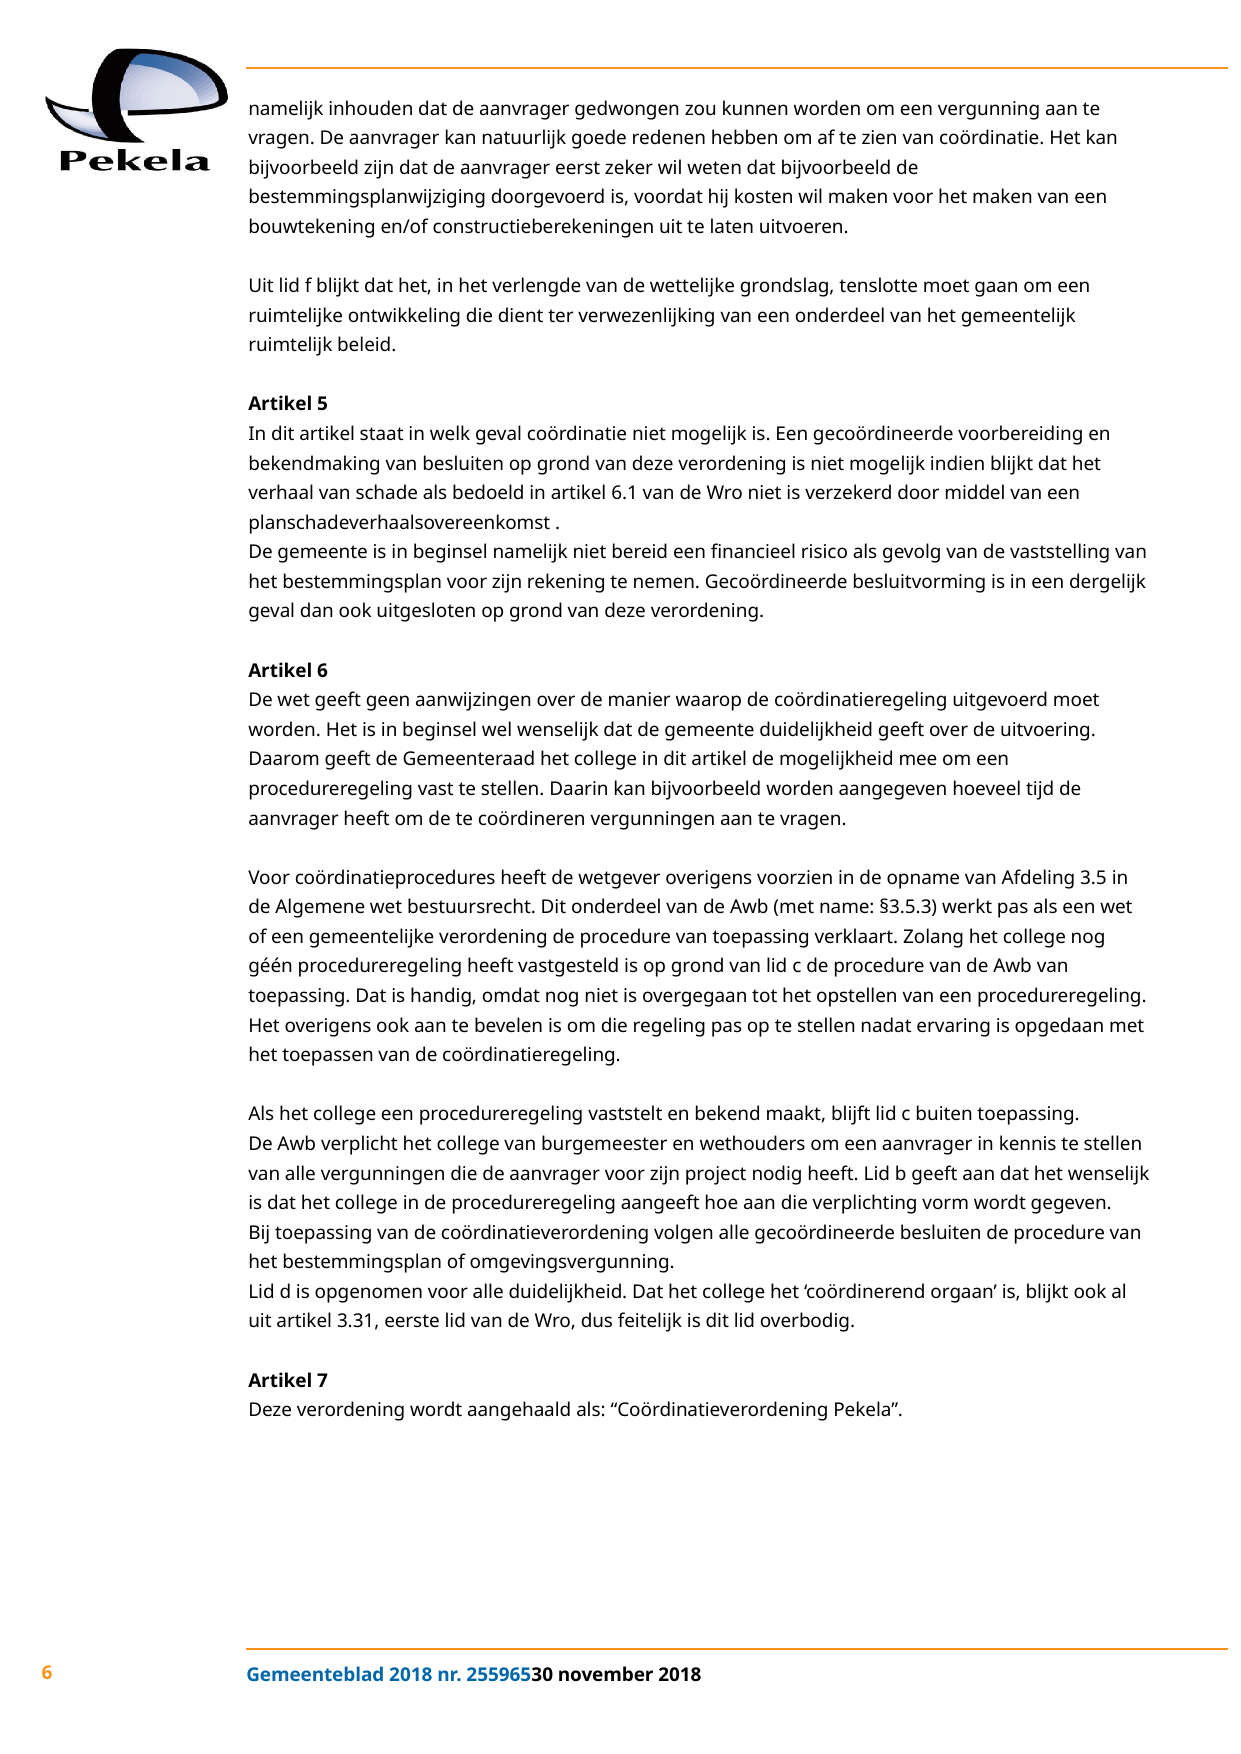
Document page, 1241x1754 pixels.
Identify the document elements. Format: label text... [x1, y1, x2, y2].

text Voor coördinatieprocedures heeft de wetgever overigens voorzien in de opname van Afdeling 3.5 in de Algemene wet bestuursrecht. Dit onderdeel van de Awb (met name: §3.5.3) werkt pas als een wet of een gemeentelijke verordening de procedure van toepassing verklaart. Zolang het college nog géén procedureregeling heeft vastgesteld is op grond van lid c de procedure van de Awb van toepassing. Dat is handig, omdat nog niet is overgegaan tot het opstellen van een procedureregeling. Het overigens ook aan te bevelen is om die regeling pas op te stellen nadat ervaring is opgedaan met het toepassen van de coördinatieregeling. [248, 864, 1152, 1067]
text Artikel 5 [248, 391, 1152, 416]
text Artikel 7 [248, 1367, 1152, 1393]
text Deze verordening wordt aangehaald als: “Coördinatieverordening Pekela”. [248, 1396, 1152, 1422]
text Als het college een procedureregeling vaststelt en bekend maakt, blijft lid c buiten toepassing. [248, 1101, 1152, 1126]
text Lid d is opgenomen voor alle duidelijkheid. Dat het college het ‘coördinerend orgaan’ is, blijkt ook al uit artikel 3.31, eerste lid van de Wro, dus feitelijk is dit lid overbodig. [248, 1278, 1152, 1333]
text De Awb verplicht het college van burgemeester en wethouders om een aanvrager in kennis te stellen van alle vergunningen die de aanvrager voor zijn project nodig heeft. Lid b geeft aan dat het wenselijk is dat het college in de procedureregeling aangeeft hoe aan die verplichting vorm wordt gegeven. [248, 1130, 1152, 1215]
text De gemeente is in beginsel namelijk niet bereid een financieel risico als gevolg van de vaststelling van het bestemmingsplan voor zijn rekening te nemen. Gecoördineerde besluitvorming is in een dergelijk geval dan ook uitgesloten op grond van deze verordening. [248, 538, 1152, 623]
text In dit artikel staat in welk geval coördinatie niet mogelijk is. Een gecoördineerde voorbereiding en bekendmaking van besluiten op grond van deze verordening is niet mogelijk indien blijkt dat het verhaal van schade als bedoeld in artikel 6.1 van de Wro niet is verzekerd door middel van een planschadeverhaalsovereenkomst . [248, 420, 1152, 535]
text Bij toepassing van de coördinatieverordening volgen alle gecoördineerde besluiten de procedure van het bestemmingsplan of omgevingsvergunning. [248, 1219, 1152, 1274]
text De wet geeft geen aanwijzingen over de manier waarop de coördinatieregeling uitgevoerd moet worden. Het is in beginsel wel wenselijk dat de gemeente duidelijkheid geeft over de uitvoering. Daarom geeft de Gemeenteraad het college in dit artikel de mogelijkheid mee om een procedureregeling vast te stellen. Daarin kan bijvoorbeeld worden aangegeven hoeveel tijd de aanvrager heeft om de te coördineren vergunningen aan te vragen. [248, 686, 1152, 831]
text Artikel 6 [248, 657, 1152, 683]
text namelijk inhouden dat de aanvrager gedwongen zou kunnen worden om een vergunning aan te vragen. De aanvrager kan natuurlijk goede redenen hebben om af te zien van coördinatie. Het kan bijvoorbeeld zijn dat de aanvrager eerst zeker wil weten dat bijvoorbeeld de bestemmingsplanwijziging doorgevoerd is, voordat hij kosten wil maken voor het maken van een bouwtekening en/of constructieberekeningen uit te laten uitvoeren. [248, 95, 1152, 239]
picture [41, 47, 231, 172]
text Uit lid f blijkt dat het, in het verlengde van de wettelijke grondslag, tenslotte moet gaan om een ruimtelijke ontwikkeling die dient ter verwezenlijking van een onderdeel van het gemeentelijk ruimtelijk beleid. [248, 272, 1152, 357]
